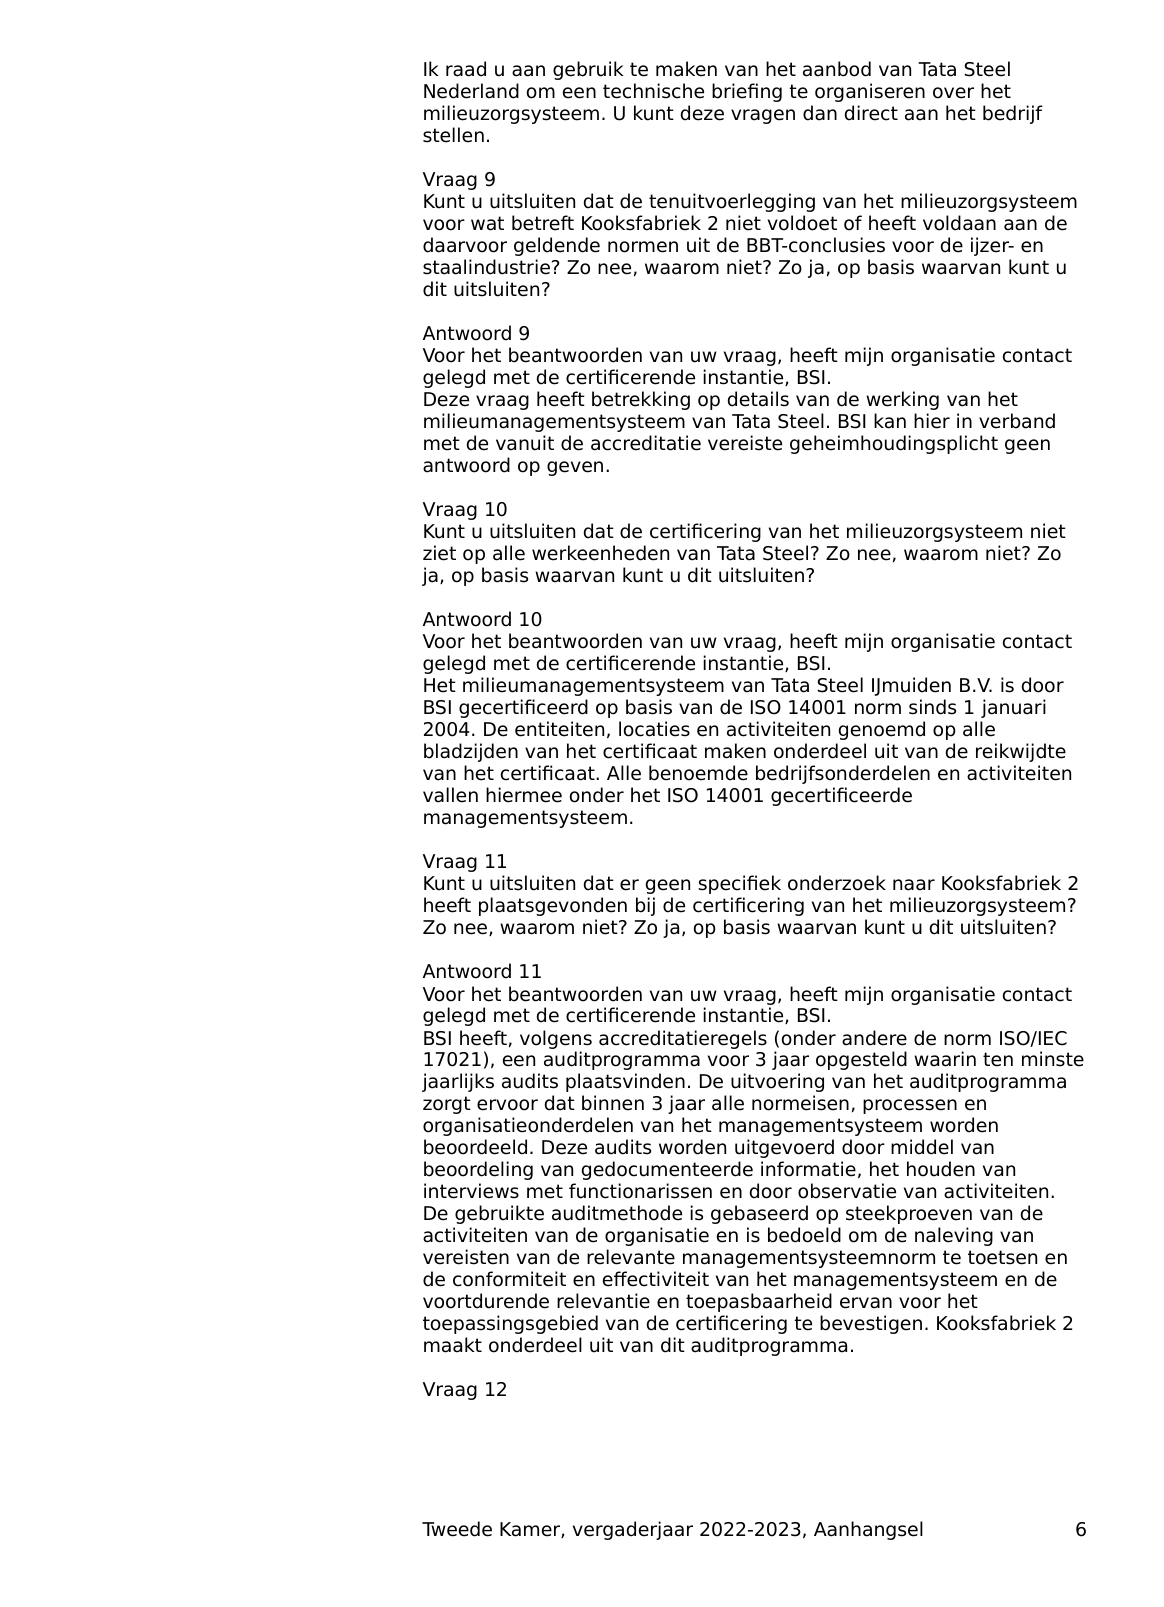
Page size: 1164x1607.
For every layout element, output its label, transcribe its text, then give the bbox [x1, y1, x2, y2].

text Voor het beantwoorden van uw vraag, heeft mijn organisatie contact gelegd met de certificerende instantie, BSI. [422, 631, 1087, 675]
text Kunt u uitsluiten dat de tenuitvoerlegging van het milieuzorgsysteem voor wat betreft Kooksfabriek 2 niet voldoet of heeft voldaan aan de daarvoor geldende normen uit de BBT-conclusies voor de ijzer- en staalindustrie? Zo nee, waarom niet? Zo ja, op basis waarvan kunt u dit uitsluiten? [422, 191, 1087, 301]
text Voor het beantwoorden van uw vraag, heeft mijn organisatie contact gelegd met de certificerende instantie, BSI. [422, 345, 1087, 389]
text Antwoord 11 [422, 961, 1087, 983]
text Kunt u uitsluiten dat er geen specifiek onderzoek naar Kooksfabriek 2 heeft plaatsgevonden bij de certificering van het milieuzorgsysteem? Zo nee, waarom niet? Zo ja, op basis waarvan kunt u dit uitsluiten? [422, 873, 1087, 939]
text Antwoord 10 [422, 609, 1087, 631]
text Deze vraag heeft betrekking op details van de werking van het milieumanagementsysteem van Tata Steel. BSI kan hier in verband met de vanuit de accreditatie vereiste geheimhoudingsplicht geen antwoord op geven. [422, 389, 1087, 477]
text Kunt u uitsluiten dat de certificering van het milieuzorgsysteem niet ziet op alle werkeenheden van Tata Steel? Zo nee, waarom niet? Zo ja, op basis waarvan kunt u dit uitsluiten? [422, 521, 1087, 587]
text Het milieumanagementsysteem van Tata Steel IJmuiden B.V. is door BSI gecertificeerd op basis van de ISO 14001 norm sinds 1 januari 2004. De entiteiten, locaties en activiteiten genoemd op alle bladzijden van het certificaat maken onderdeel uit van de reikwijdte van het certificaat. Alle benoemde bedrijfsonderdelen en activiteiten vallen hiermee onder het ISO 14001 gecertificeerde managementsysteem. [422, 675, 1087, 829]
text Vraag 10 [422, 499, 1087, 521]
text Antwoord 9 [422, 323, 1087, 345]
text Vraag 9 [422, 169, 1087, 191]
text BSI heeft, volgens accreditatieregels (onder andere de norm ISO/IEC 17021), een auditprogramma voor 3 jaar opgesteld waarin ten minste jaarlijks audits plaatsvinden. De uitvoering van het auditprogramma zorgt ervoor dat binnen 3 jaar alle normeisen, processen en organisatieonderdelen van het managementsysteem worden beoordeeld. Deze audits worden uitgevoerd door middel van beoordeling van gedocumenteerde informatie, het houden van interviews met functionarissen en door observatie van activiteiten. De gebruikte auditmethode is gebaseerd op steekproeven van de activiteiten van de organisatie en is bedoeld om de naleving van vereisten van de relevante managementsysteemnorm te toetsen en de conformiteit en effectiviteit van het managementsysteem en de voortdurende relevantie en toepasbaarheid ervan voor het toepassingsgebied van de certificering te bevestigen. Kooksfabriek 2 maakt onderdeel uit van dit auditprogramma. [422, 1027, 1087, 1357]
text Ik raad u aan gebruik te maken van het aanbod van Tata Steel Nederland om een technische briefing te organiseren over het milieuzorgsysteem. U kunt deze vragen dan direct aan het bedrijf stellen. [422, 59, 1087, 147]
text Vraag 11 [422, 851, 1087, 873]
text Voor het beantwoorden van uw vraag, heeft mijn organisatie contact gelegd met de certificerende instantie, BSI. [422, 983, 1087, 1027]
text Vraag 12 [422, 1379, 1087, 1401]
